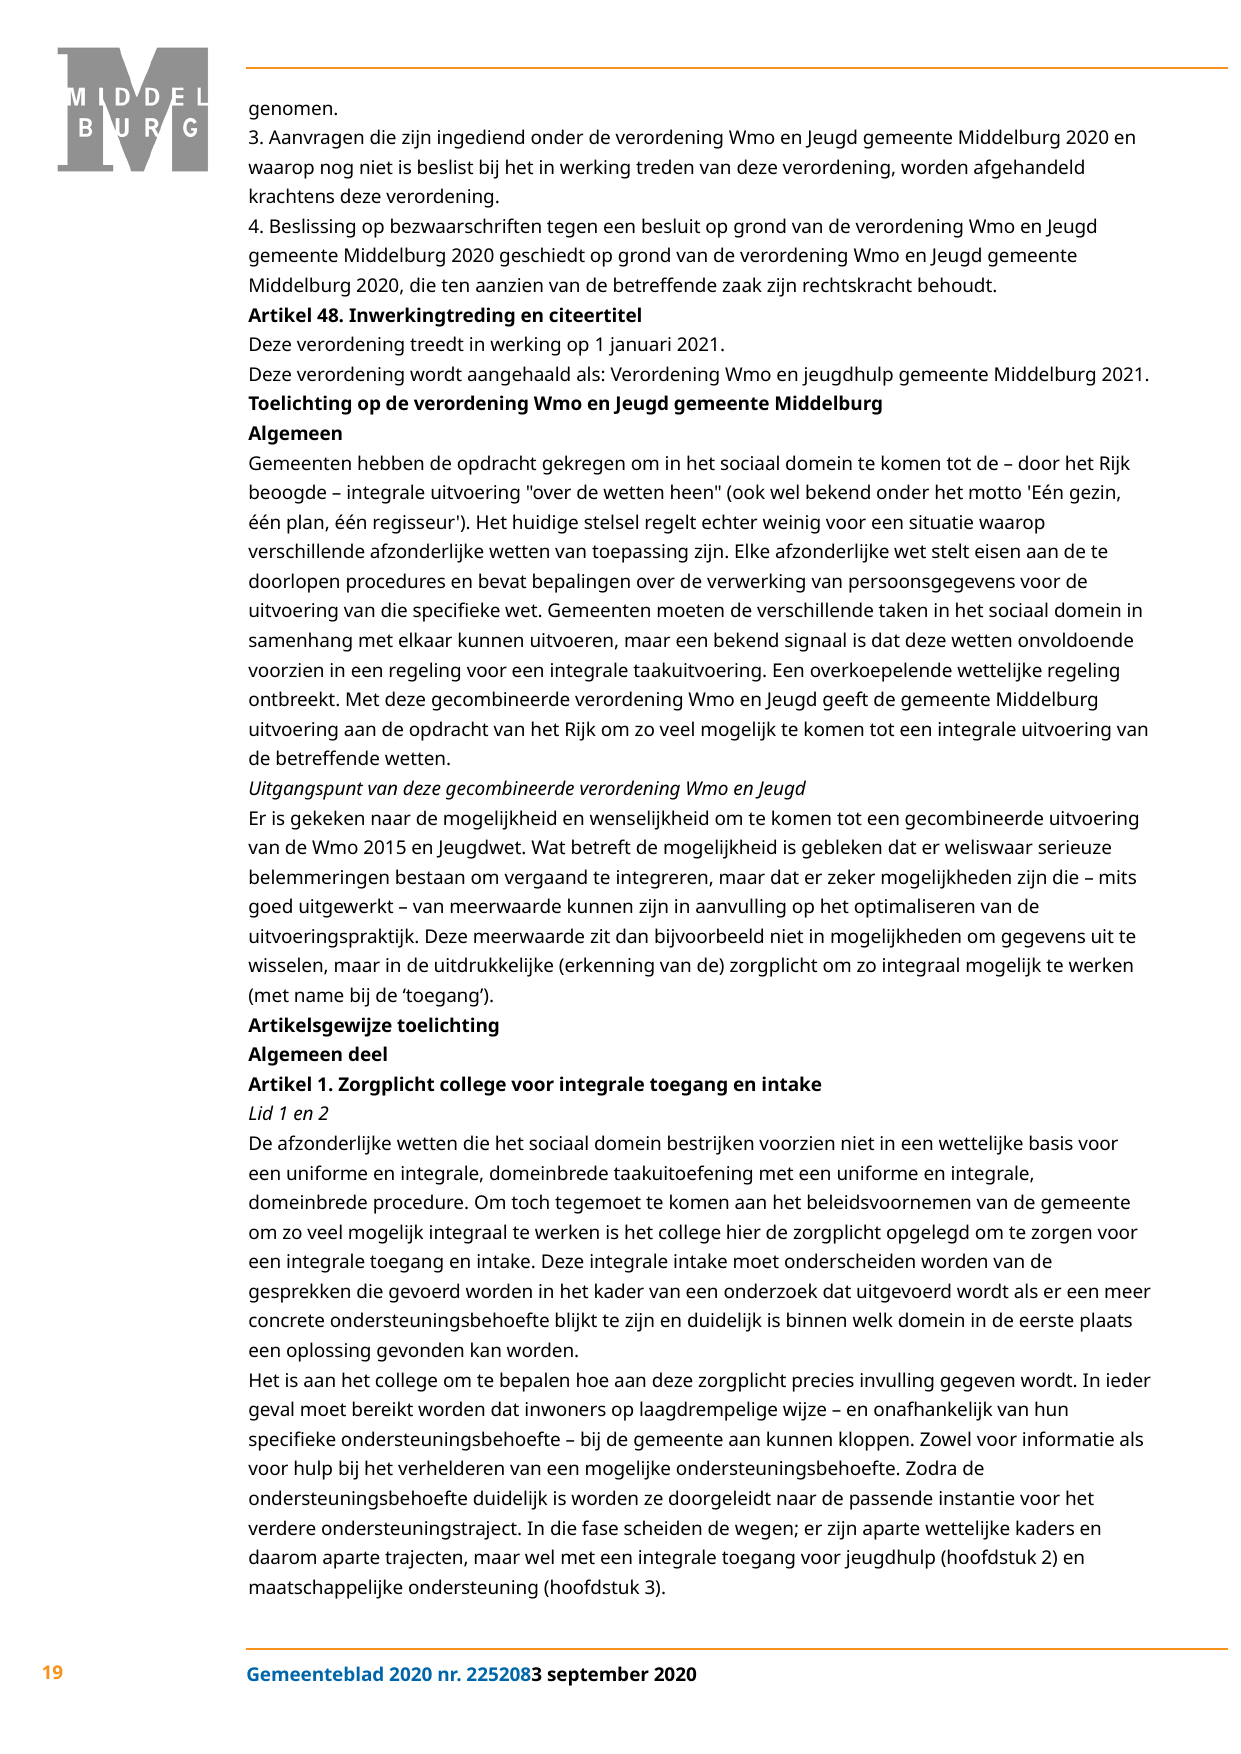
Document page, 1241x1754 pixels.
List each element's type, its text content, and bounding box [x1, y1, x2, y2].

text Lid 1 en 2 [248, 1101, 1152, 1126]
text Deze verordening wordt aangehaald als: Verordening Wmo en jeugdhulp gemeente Middelburg 2021. [248, 361, 1152, 387]
text De afzonderlijke wetten die het sociaal domein bestrijken voorzien niet in een wettelijke basis voor een uniforme en integrale, domeinbrede taakuitoefening met een uniforme en integrale, domeinbrede procedure. Om toch tegemoet te komen aan het beleidsvoornemen van de gemeente om zo veel mogelijk integraal te werken is het college hier de zorgplicht opgelegd om te zorgen voor een integrale toegang en intake. Deze integrale intake moet onderscheiden worden van de gesprekken die gevoerd worden in het kader van een onderzoek dat uitgevoerd wordt als er een meer concrete ondersteuningsbehoefte blijkt te zijn en duidelijk is binnen welk domein in de eerste plaats een oplossing gevonden kan worden. [248, 1130, 1152, 1363]
text Uitgangspunt van deze gecombineerde verordening Wmo en Jeugd [248, 775, 1152, 801]
text 3. Aanvragen die zijn ingediend onder de verordening Wmo en Jeugd gemeente Middelburg 2020 en waarop nog niet is beslist bij het in werking treden van deze verordening, worden afgehandeld krachtens deze verordening. [248, 124, 1152, 209]
text Er is gekeken naar de mogelijkheid en wenselijkheid om te komen tot een gecombineerde uitvoering [248, 805, 1152, 831]
text Artikel 1. Zorgplicht college voor integrale toegang en intake [248, 1071, 1152, 1097]
text van de Wmo 2015 en Jeugdwet. Wat betreft de mogelijkheid is gebleken dat er weliswaar serieuze belemmeringen bestaan om vergaand te integreren, maar dat er zeker mogelijkheden zijn die – mits goed uitgewerkt – van meerwaarde kunnen zijn in aanvulling op het optimaliseren van de uitvoeringspraktijk. Deze meerwaarde zit dan bijvoorbeeld niet in mogelijkheden om gegevens uit te wisselen, maar in de uitdrukkelijke (erkenning van de) zorgplicht om zo integraal mogelijk te werken (met name bij de ‘toegang’). [248, 834, 1152, 1008]
picture [41, 47, 231, 172]
text één plan, één regisseur'). Het huidige stelsel regelt echter weinig voor een situatie waarop [248, 509, 1152, 535]
text beoogde – integrale uitvoering "over de wetten heen" (ook wel bekend onder het motto 'Eén gezin, [248, 479, 1152, 505]
text verschillende afzonderlijke wetten van toepassing zijn. Elke afzonderlijke wet stelt eisen aan de te doorlopen procedures en bevat bepalingen over de verwerking van persoonsgegevens voor de uitvoering van die specifieke wet. Gemeenten moeten de verschillende taken in het sociaal domein in samenhang met elkaar kunnen uitvoeren, maar een bekend signaal is dat deze wetten onvoldoende voorzien in een regeling voor een integrale taakuitvoering. Een overkoepelende wettelijke regeling ontbreekt. Met deze gecombineerde verordening Wmo en Jeugd geeft de gemeente Middelburg uitvoering aan de opdracht van het Rijk om zo veel mogelijk te komen tot een integrale uitvoering van de betreffende wetten. [248, 538, 1152, 771]
text genomen. [248, 95, 1152, 121]
text Algemeen [248, 420, 1152, 446]
text Toelichting op de verordening Wmo en Jeugd gemeente Middelburg [248, 391, 1152, 416]
text Algemeen deel [248, 1041, 1152, 1067]
text Deze verordening treedt in werking op 1 januari 2021. [248, 331, 1152, 357]
text Gemeenten hebben de opdracht gekregen om in het sociaal domein te komen tot de – door het Rijk [248, 450, 1152, 476]
text Artikelsgewijze toelichting [248, 1012, 1152, 1038]
text Artikel 48. Inwerkingtreding en citeertitel [248, 302, 1152, 328]
text 4. Beslissing op bezwaarschriften tegen een besluit op grond van de verordening Wmo en Jeugd gemeente Middelburg 2020 geschiedt op grond van de verordening Wmo en Jeugd gemeente Middelburg 2020, die ten aanzien van de betreffende zaak zijn rechtskracht behoudt. [248, 213, 1152, 298]
text Het is aan het college om te bepalen hoe aan deze zorgplicht precies invulling gegeven wordt. In ieder geval moet bereikt worden dat inwoners op laagdrempelige wijze – en onafhankelijk van hun specifieke ondersteuningsbehoefte – bij de gemeente aan kunnen kloppen. Zowel voor informatie als voor hulp bij het verhelderen van een mogelijke ondersteuningsbehoefte. Zodra de ondersteuningsbehoefte duidelijk is worden ze doorgeleidt naar de passende instantie voor het verdere ondersteuningstraject. In die fase scheiden de wegen; er zijn aparte wettelijke kaders en daarom aparte trajecten, maar wel met een integrale toegang voor jeugdhulp (hoofdstuk 2) en maatschappelijke ondersteuning (hoofdstuk 3). [248, 1367, 1152, 1600]
